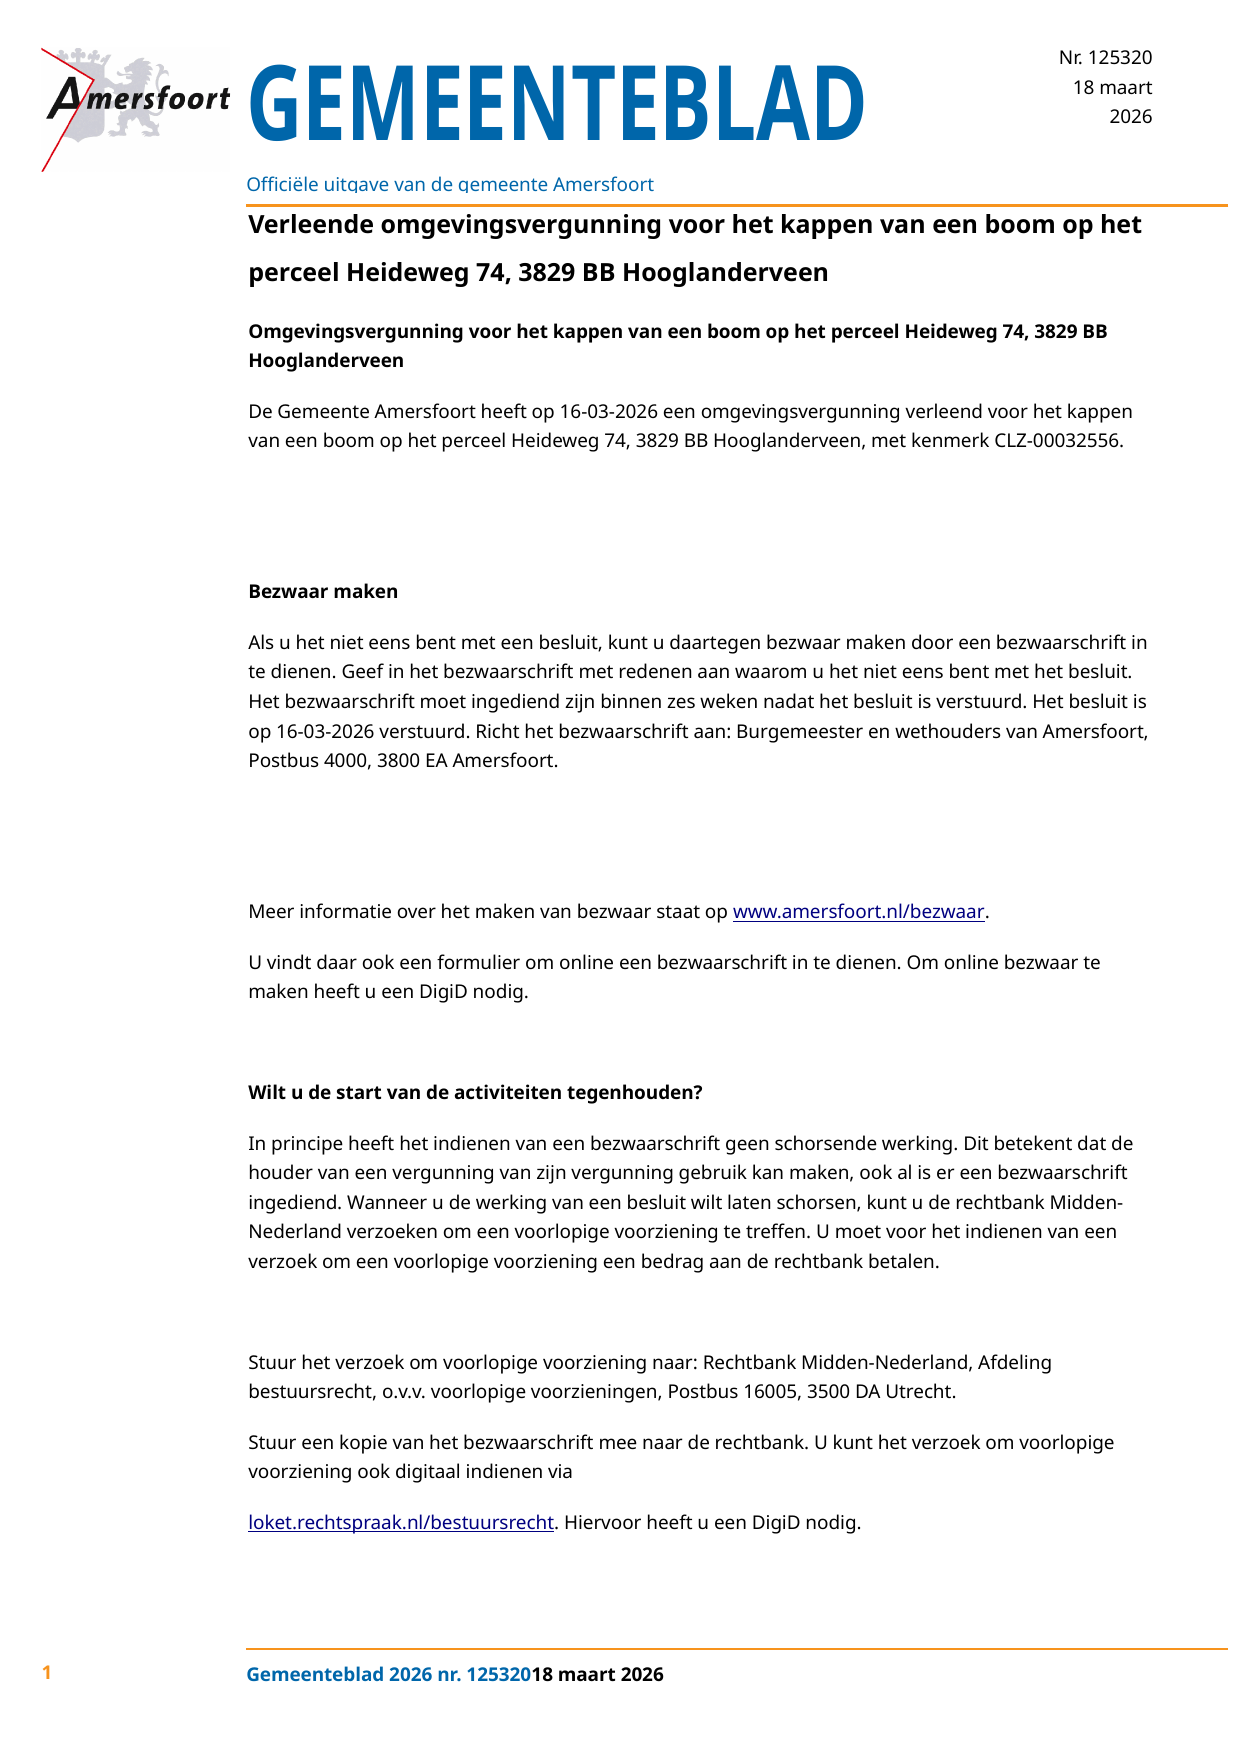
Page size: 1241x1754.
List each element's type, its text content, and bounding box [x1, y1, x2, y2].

text In principe heeft het indienen van een bezwaarschrift geen schorsende werking. Dit betekent dat de houder van een vergunning van zijn vergunning gebruik kan maken, ook al is er een bezwaarschrift ingediend. Wanneer u de werking van een besluit wilt laten schorsen, kunt u de rechtbank Midden-Nederland verzoeken om een voorlopige voorziening te treffen. U moet voor het indienen van een verzoek om een voorlopige voorziening een bedrag aan de rechtbank betalen. [248, 1130, 1152, 1274]
picture [41, 47, 231, 172]
text Meer informatie over het maken van bezwaar staat op www.amersfoort.nl/bezwaar. [248, 899, 1152, 924]
text loket.rechtspraak.nl/bestuursrecht. Hiervoor heeft u een DigiD nodig. [248, 1509, 1152, 1535]
text Bezwaar maken [248, 579, 1152, 604]
text Omgevingsvergunning voor het kappen van een boom op het perceel Heideweg 74, 3829 BB Hooglanderveen [248, 318, 1152, 373]
text Wilt u de start van de activiteiten tegenhouden? [248, 1079, 1152, 1105]
text De Gemeente Amersfoort heeft op 16-03-2026 een omgevingsvergunning verleend voor het kappen van een boom op het perceel Heideweg 74, 3829 BB Hooglanderveen, met kenmerk CLZ-00032556. [248, 398, 1152, 453]
text Verleende omgevingsvergunning voor het kappen van een boom op het perceel Heideweg 74, 3829 BB Hooglanderveen [248, 207, 1152, 288]
text U vindt daar ook een formulier om online een bezwaarschrift in te dienen. Om online bezwaar te maken heeft u een DigiD nodig. [248, 949, 1152, 1004]
text Stuur het verzoek om voorlopige voorziening naar: Rechtbank Midden-Nederland, Afdeling bestuursrecht, o.v.v. voorlopige voorzieningen, Postbus 16005, 3500 DA Utrecht. [248, 1349, 1152, 1404]
text Als u het niet eens bent met een besluit, kunt u daartegen bezwaar maken door een bezwaarschrift in te dienen. Geef in het bezwaarschrift met redenen aan waarom u het niet eens bent met het besluit. Het bezwaarschrift moet ingediend zijn binnen zes weken nadat het besluit is verstuurd. Het besluit is op 16-03-2026 verstuurd. Richt het bezwaarschrift aan: Burgemeester en wethouders van Amersfoort, Postbus 4000, 3800 EA Amersfoort. [248, 629, 1152, 773]
text Stuur een kopie van het bezwaarschrift mee naar de rechtbank. U kunt het verzoek om voorlopige voorziening ook digitaal indienen via [248, 1429, 1152, 1484]
